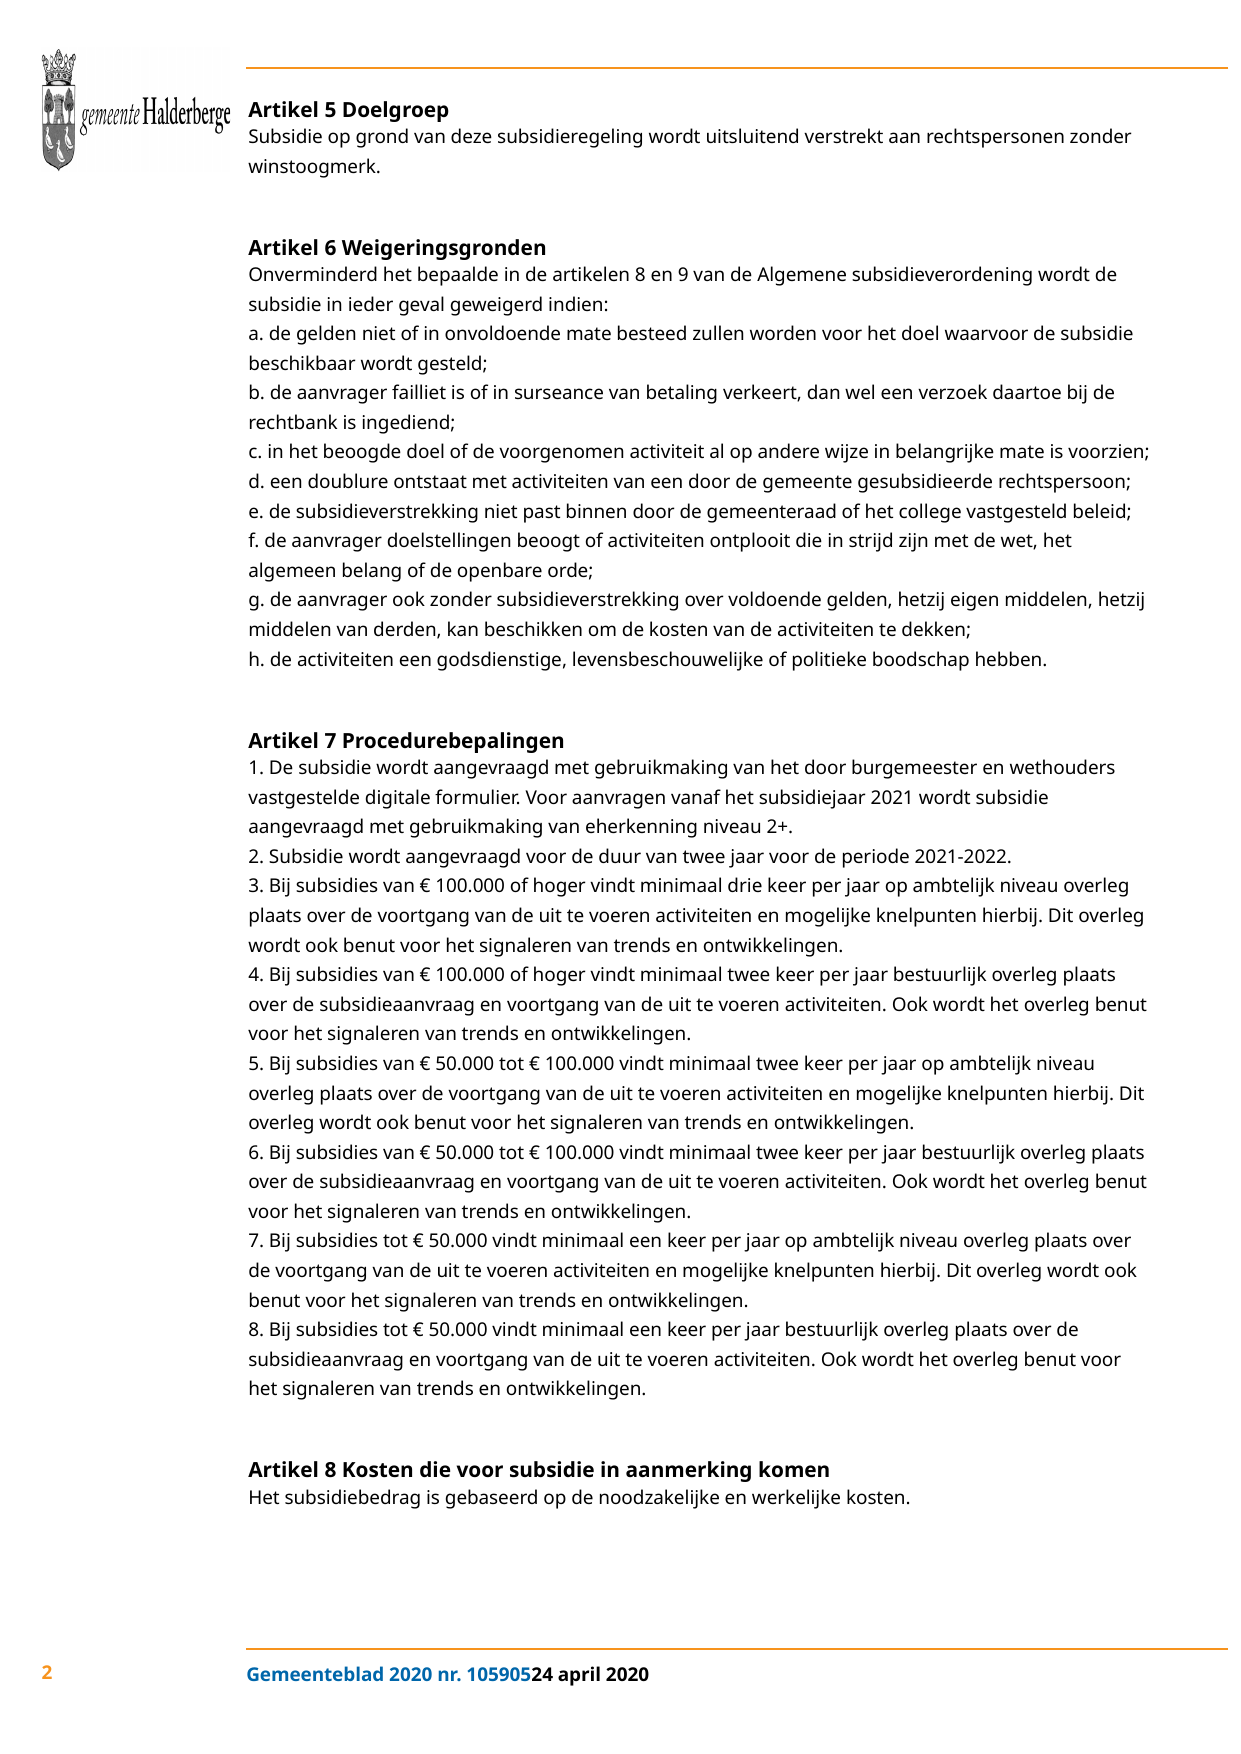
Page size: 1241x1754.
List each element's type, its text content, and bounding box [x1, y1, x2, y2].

text 2. Subsidie wordt aangevraagd voor de duur van twee jaar voor de periode 2021-2022. [248, 843, 1152, 869]
text a. de gelden niet of in onvoldoende mate besteed zullen worden voor het doel waarvoor de subsidie beschikbaar wordt gesteld; [248, 320, 1152, 376]
text Artikel 6 Weigeringsgronden [248, 233, 1152, 261]
text f. de aanvrager doelstellingen beoogt of activiteiten ontplooit die in strijd zijn met de wet, het algemeen belang of de openbare orde; [248, 527, 1152, 583]
text d. een doublure ontstaat met activiteiten van een door de gemeente gesubsidieerde rechtspersoon; [248, 468, 1152, 494]
text Artikel 7 Procedurebepalingen [248, 726, 1152, 754]
text Artikel 5 Doelgroep [248, 95, 1152, 123]
text Het subsidiebedrag is gebaseerd op de noodzakelijke en werkelijke kosten. [248, 1484, 1152, 1510]
text 5. Bij subsidies van € 50.000 tot € 100.000 vindt minimaal twee keer per jaar op ambtelijk niveau overleg plaats over de voortgang van de uit te voeren activiteiten en mogelijke knelpunten hierbij. Dit overleg wordt ook benut voor het signaleren van trends en ontwikkelingen. [248, 1050, 1152, 1135]
text 3. Bij subsidies van € 100.000 of hoger vindt minimaal drie keer per jaar op ambtelijk niveau overleg plaats over de voortgang van de uit te voeren activiteiten en mogelijke knelpunten hierbij. Dit overleg wordt ook benut voor het signaleren van trends en ontwikkelingen. [248, 873, 1152, 957]
text g. de aanvrager ook zonder subsidieverstrekking over voldoende gelden, hetzij eigen middelen, hetzij middelen van derden, kan beschikken om de kosten van de activiteiten te dekken; [248, 587, 1152, 642]
text c. in het beoogde doel of de voorgenomen activiteit al op andere wijze in belangrijke mate is voorzien; [248, 439, 1152, 464]
text 7. Bij subsidies tot € 50.000 vindt minimaal een keer per jaar op ambtelijk niveau overleg plaats over de voortgang van de uit te voeren activiteiten en mogelijke knelpunten hierbij. Dit overleg wordt ook benut voor het signaleren van trends en ontwikkelingen. [248, 1228, 1152, 1312]
text e. de subsidieverstrekking niet past binnen door de gemeenteraad of het college vastgesteld beleid; [248, 498, 1152, 524]
text Onverminderd het bepaalde in de artikelen 8 en 9 van de Algemene subsidieverordening wordt de subsidie in ieder geval geweigerd indien: [248, 261, 1152, 317]
text 4. Bij subsidies van € 100.000 of hoger vindt minimaal twee keer per jaar bestuurlijk overleg plaats over de subsidieaanvraag en voortgang van de uit te voeren activiteiten. Ook wordt het overleg benut voor het signaleren van trends en ontwikkelingen. [248, 961, 1152, 1046]
text Artikel 8 Kosten die voor subsidie in aanmerking komen [248, 1456, 1152, 1484]
text 8. Bij subsidies tot € 50.000 vindt minimaal een keer per jaar bestuurlijk overleg plaats over de subsidieaanvraag en voortgang van de uit te voeren activiteiten. Ook wordt het overleg benut voor het signaleren van trends en ontwikkelingen. [248, 1316, 1152, 1401]
text b. de aanvrager failliet is of in surseance van betaling verkeert, dan wel een verzoek daartoe bij de rechtbank is ingediend; [248, 379, 1152, 435]
text h. de activiteiten een godsdienstige, levensbeschouwelijke of politieke boodschap hebben. [248, 646, 1152, 672]
picture [41, 47, 231, 172]
text 1. De subsidie wordt aangevraagd met gebruikmaking van het door burgemeester en wethouders vastgestelde digitale formulier. Voor aanvragen vanaf het subsidiejaar 2021 wordt subsidie aangevraagd met gebruikmaking van eherkenning niveau 2+. [248, 754, 1152, 839]
text 6. Bij subsidies van € 50.000 tot € 100.000 vindt minimaal twee keer per jaar bestuurlijk overleg plaats over de subsidieaanvraag en voortgang van de uit te voeren activiteiten. Ook wordt het overleg benut voor het signaleren van trends en ontwikkelingen. [248, 1139, 1152, 1224]
text Subsidie op grond van deze subsidieregeling wordt uitsluitend verstrekt aan rechtspersonen zonder winstoogmerk. [248, 123, 1152, 178]
